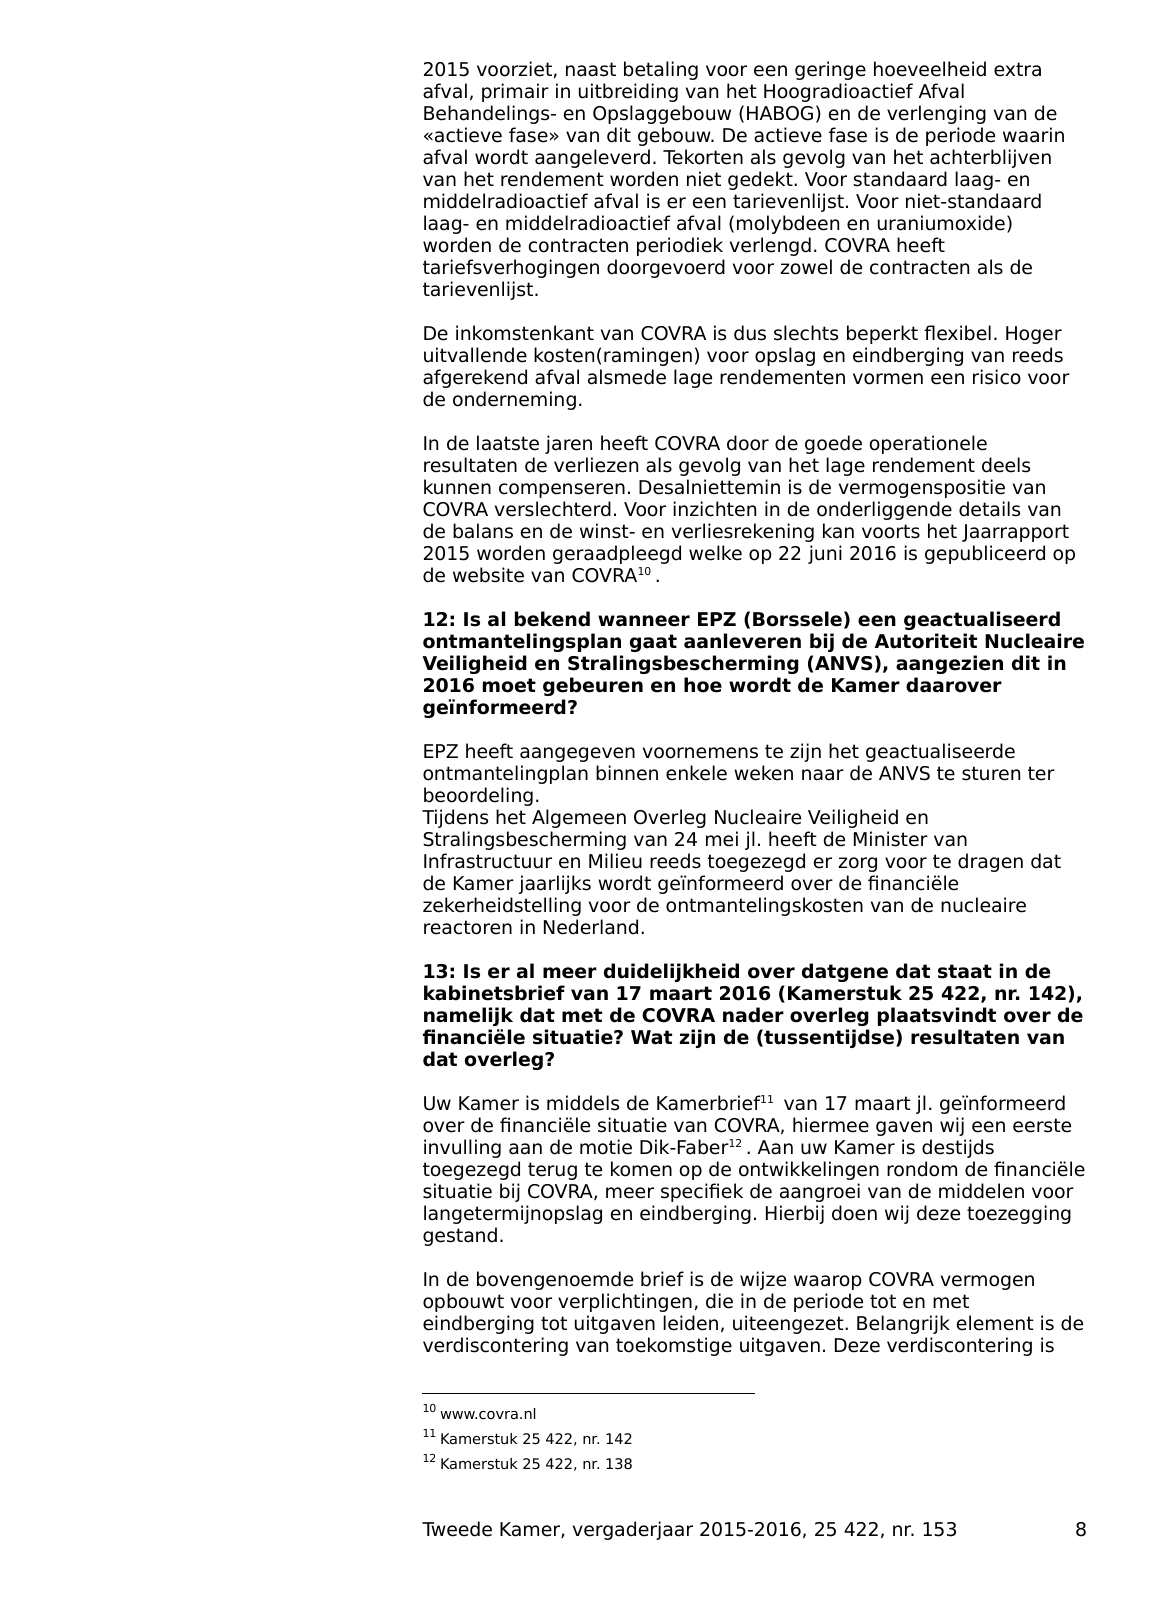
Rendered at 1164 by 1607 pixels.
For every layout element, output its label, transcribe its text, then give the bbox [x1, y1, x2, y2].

subtitle 13: Is er al meer duidelijkheid over datgene dat staat in de kabinetsbrief van 17 maart 2016 (Kamerstuk 25 422, nr. 142), namelijk dat met de COVRA nader overleg plaatsvindt over de financiële situatie? Wat zijn de (tussentijdse) resultaten van dat overleg? [422, 961, 1087, 1071]
text Kamerstuk 25 422, nr. 142 [422, 1427, 1087, 1449]
text De inkomstenkant van COVRA is dus slechts beperkt flexibel. Hoger uitvallende kosten(ramingen) voor opslag en eindberging van reeds afgerekend afval alsmede lage rendementen vormen een risico voor de onderneming. [422, 323, 1087, 411]
text Kamerstuk 25 422, nr. 138 [422, 1452, 1087, 1474]
text In de laatste jaren heeft COVRA door de goede operationele resultaten de verliezen als gevolg van het lage rendement deels kunnen compenseren. Desalniettemin is de vermogenspositie van COVRA verslechterd. Voor inzichten in de onderliggende details van de balans en de winst- en verliesrekening kan voorts het Jaarrapport 2015 worden geraadpleegd welke op 22 juni 2016 is gepubliceerd op de website van COVRA. [422, 433, 1087, 587]
text Tijdens het Algemeen Overleg Nucleaire Veiligheid en Stralingsbescherming van 24 mei jl. heeft de Minister van Infrastructuur en Milieu reeds toegezegd er zorg voor te dragen dat de Kamer jaarlijks wordt geïnformeerd over de financiële zekerheidstelling voor de ontmantelingskosten van de nucleaire reactoren in Nederland. [422, 807, 1087, 939]
text www.covra.nl [422, 1402, 1087, 1424]
text In de bovengenoemde brief is de wijze waarop COVRA vermogen opbouwt voor verplichtingen, die in de periode tot en met eindberging tot uitgaven leiden, uiteengezet. Belangrijk element is de verdiscontering van toekomstige uitgaven. Deze verdiscontering is [422, 1269, 1087, 1357]
text EPZ heeft aangegeven voornemens te zijn het geactualiseerde ontmantelingplan binnen enkele weken naar de ANVS te sturen ter beoordeling. [422, 741, 1087, 807]
subtitle 12: Is al bekend wanneer EPZ (Borssele) een geactualiseerd ontmantelingsplan gaat aanleveren bij de Autoriteit Nucleaire Veiligheid en Stralingsbescherming (ANVS), aangezien dit in 2016 moet gebeuren en hoe wordt de Kamer daarover geïnformeerd? [422, 609, 1087, 719]
text Uw Kamer is middels de Kamerbrief van 17 maart jl. geïnformeerd over de financiële situatie van COVRA, hiermee gaven wij een eerste invulling aan de motie Dik-Faber. Aan uw Kamer is destijds toegezegd terug te komen op de ontwikkelingen rondom de financiële situatie bij COVRA, meer specifiek de aangroei van de middelen voor langetermijnopslag en eindberging. Hierbij doen wij deze toezegging gestand. [422, 1093, 1087, 1247]
text 2015 voorziet, naast betaling voor een geringe hoeveelheid extra afval, primair in uitbreiding van het Hoogradioactief Afval Behandelings- en Opslaggebouw (HABOG) en de verlenging van de «actieve fase» van dit gebouw. De actieve fase is de periode waarin afval wordt aangeleverd. Tekorten als gevolg van het achterblijven van het rendement worden niet gedekt. Voor standaard laag- en middelradioactief afval is er een tarievenlijst. Voor niet-standaard laag- en middelradioactief afval (molybdeen en uraniumoxide) worden de contracten periodiek verlengd. COVRA heeft tariefsverhogingen doorgevoerd voor zowel de contracten als de tarievenlijst. [422, 59, 1087, 301]
